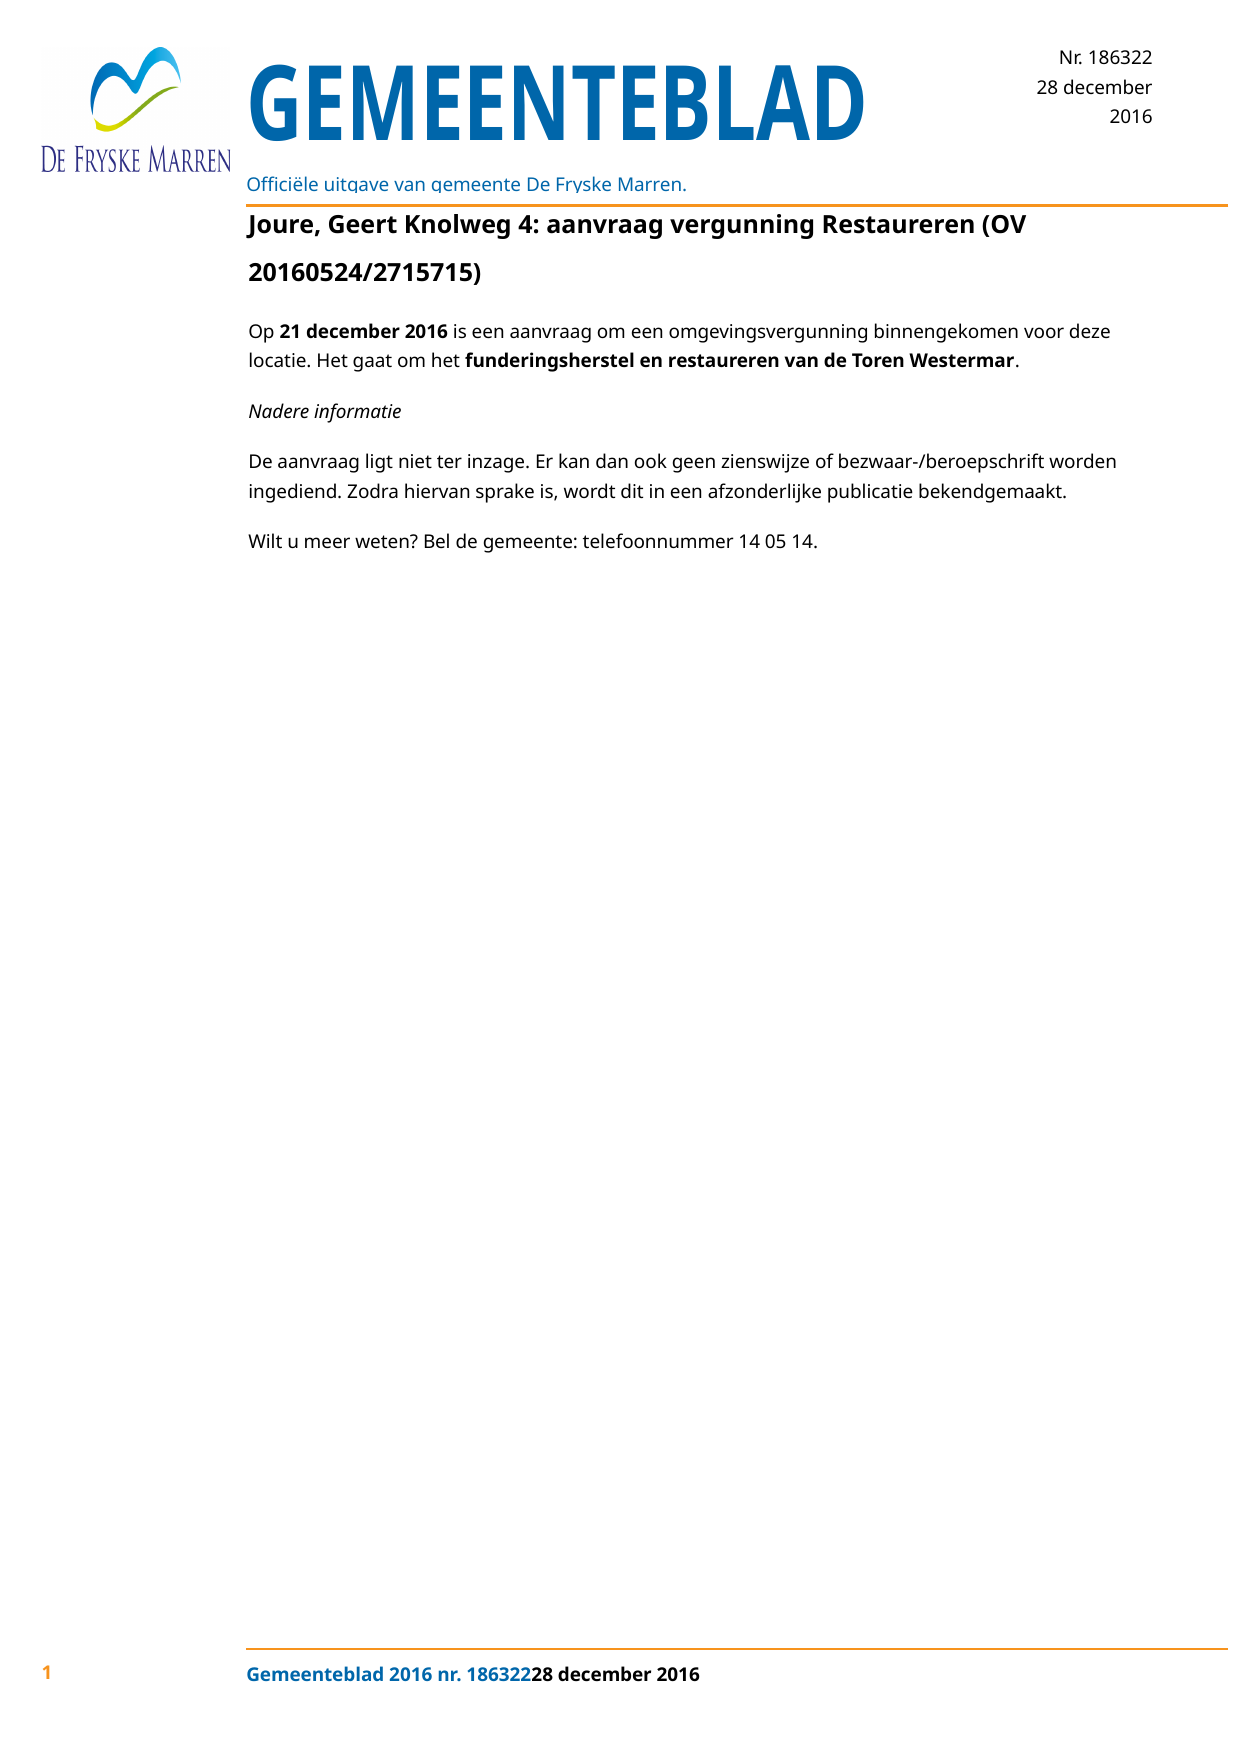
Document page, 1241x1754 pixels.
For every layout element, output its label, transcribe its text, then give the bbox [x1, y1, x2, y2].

text Nadere informatie [248, 398, 1152, 424]
text De aanvraag ligt niet ter inzage. Er kan dan ook geen zienswijze of bezwaar-/beroepschrift worden ingediend. Zodra hiervan sprake is, wordt dit in een afzonderlijke publicatie bekendgemaakt. [248, 448, 1152, 504]
text Op 21 december 2016 is een aanvraag om een omgevingsvergunning binnengekomen voor deze locatie. Het gaat om het funderingsherstel en restaureren van de Toren Westermar. [248, 318, 1152, 373]
text Wilt u meer weten? Bel de gemeente: telefoonnummer 14 05 14. [248, 528, 1152, 554]
picture [41, 47, 231, 172]
text Joure, Geert Knolweg 4: aanvraag vergunning Restaureren (OV 20160524/2715715) [248, 207, 1152, 288]
